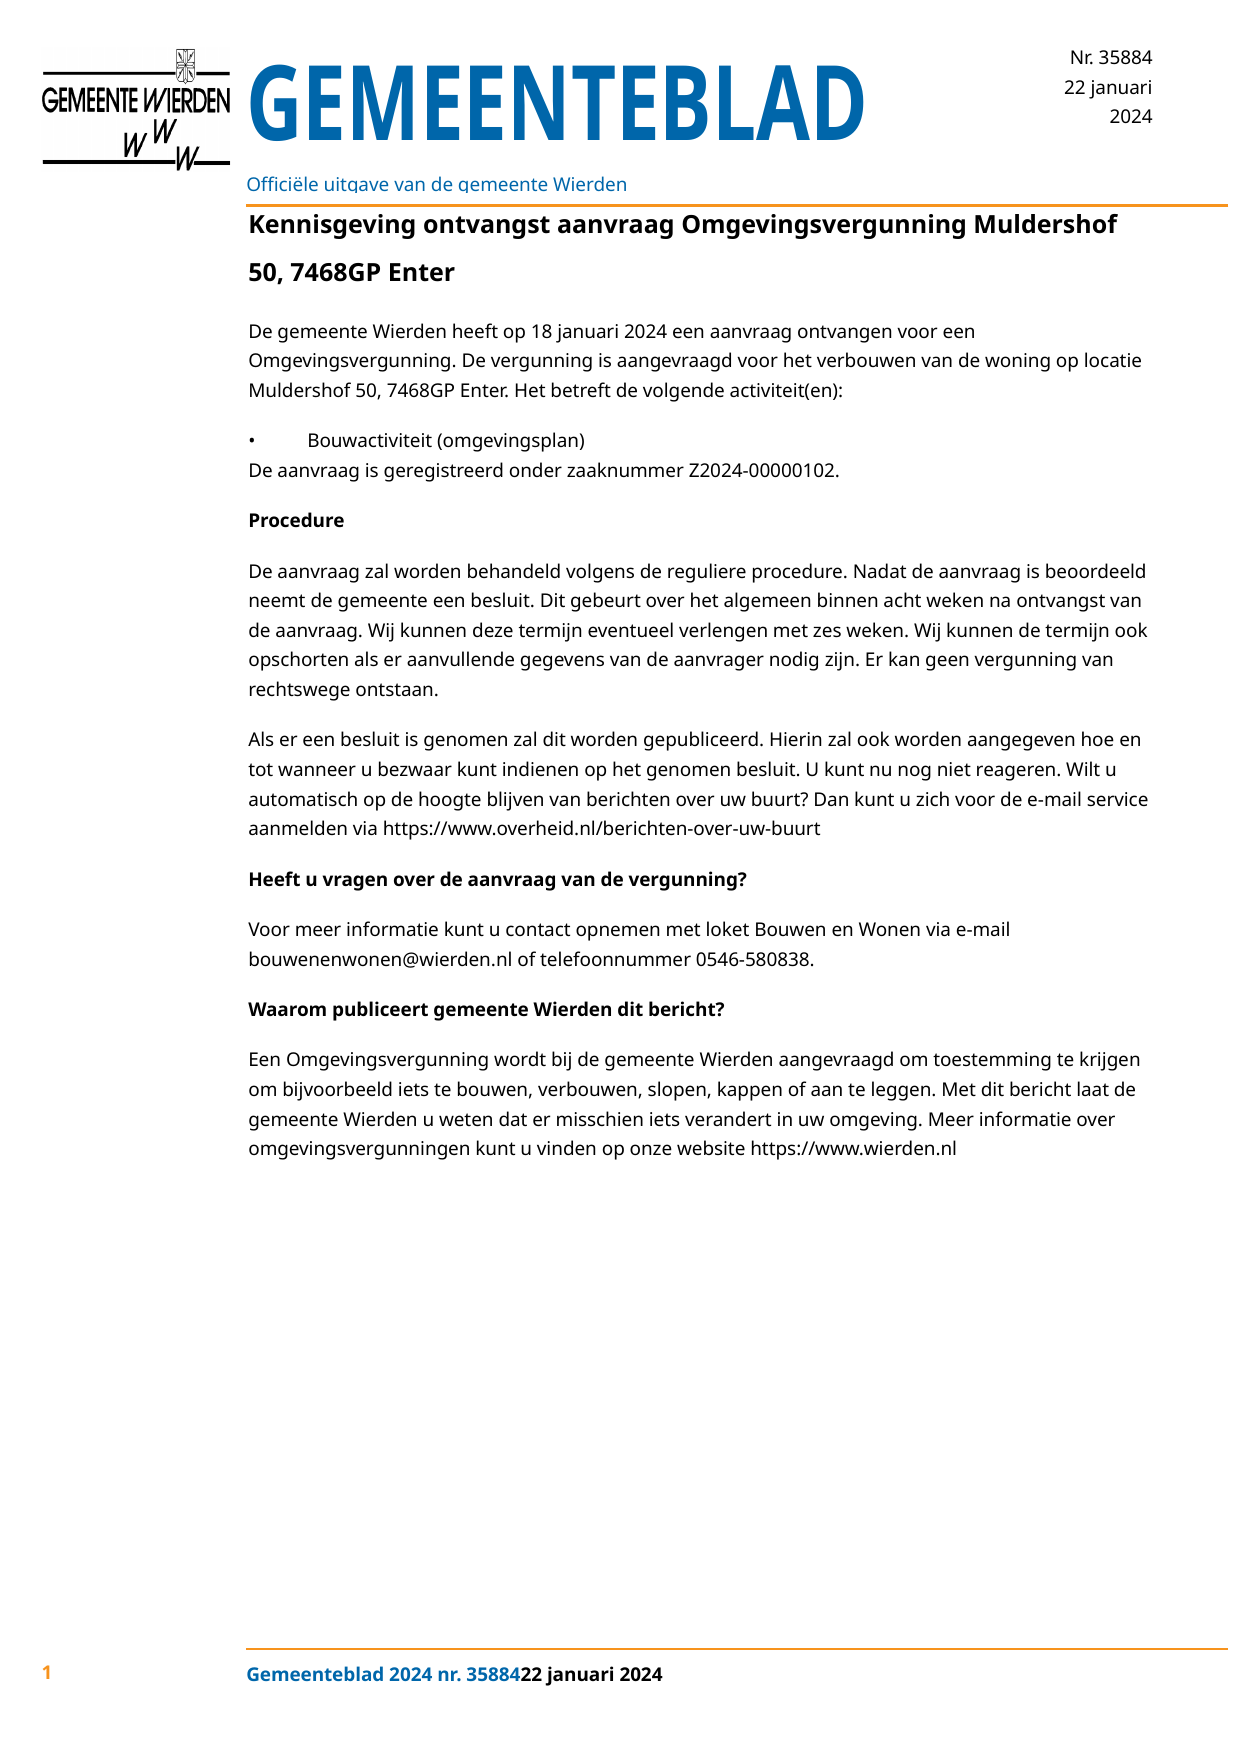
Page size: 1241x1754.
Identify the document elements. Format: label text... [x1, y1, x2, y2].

text Als er een besluit is genomen zal dit worden gepubliceerd. Hierin zal ook worden aangegeven hoe en tot wanneer u bezwaar kunt indienen op het genomen besluit. U kunt nu nog niet reageren. Wilt u automatisch op de hoogte blijven van berichten over uw buurt? Dan kunt u zich voor de e-mail service aanmelden via https://www.overheid.nl/berichten-over-uw-buurt [248, 727, 1152, 841]
text De aanvraag zal worden behandeld volgens de reguliere procedure. Nadat de aanvraag is beoordeeld neemt de gemeente een besluit. Dit gebeurt over het algemeen binnen acht weken na ontvangst van de aanvraag. Wij kunnen deze termijn eventueel verlengen met zes weken. Wij kunnen de termijn ook opschorten als er aanvullende gegevens van de aanvrager nodig zijn. Er kan geen vergunning van rechtswege ontstaan. [248, 558, 1152, 702]
text De aanvraag is geregistreerd onder zaaknummer Z2024-00000102. [248, 457, 1152, 483]
text De gemeente Wierden heeft op 18 januari 2024 een aanvraag ontvangen voor een Omgevingsvergunning. De vergunning is aangevraagd voor het verbouwen van de woning op locatie Muldershof 50, 7468GP Enter. Het betreft de volgende activiteit(en): [248, 318, 1152, 403]
picture [41, 47, 231, 172]
text Kennisgeving ontvangst aanvraag Omgevingsvergunning Muldershof 50, 7468GP Enter [248, 207, 1152, 288]
list Bouwactiviteit (omgevingsplan) [248, 427, 1152, 453]
text Een Omgevingsvergunning wordt bij de gemeente Wierden aangevraagd om toestemming te krijgen om bijvoorbeeld iets te bouwen, verbouwen, slopen, kappen of aan te leggen. Met dit bericht laat de gemeente Wierden u weten dat er misschien iets verandert in uw omgeving. Meer informatie over omgevingsvergunningen kunt u vinden op onze website https://www.wierden.nl [248, 1047, 1152, 1161]
text Voor meer informatie kunt u contact opnemen met loket Bouwen en Wonen via e-mail bouwenenwonen@wierden.nl of telefoonnummer 0546-580838. [248, 916, 1152, 972]
text Waarom publiceert gemeente Wierden dit bericht? [248, 996, 1152, 1022]
text Procedure [248, 507, 1152, 533]
text Heeft u vragen over de aanvraag van de vergunning? [248, 866, 1152, 892]
